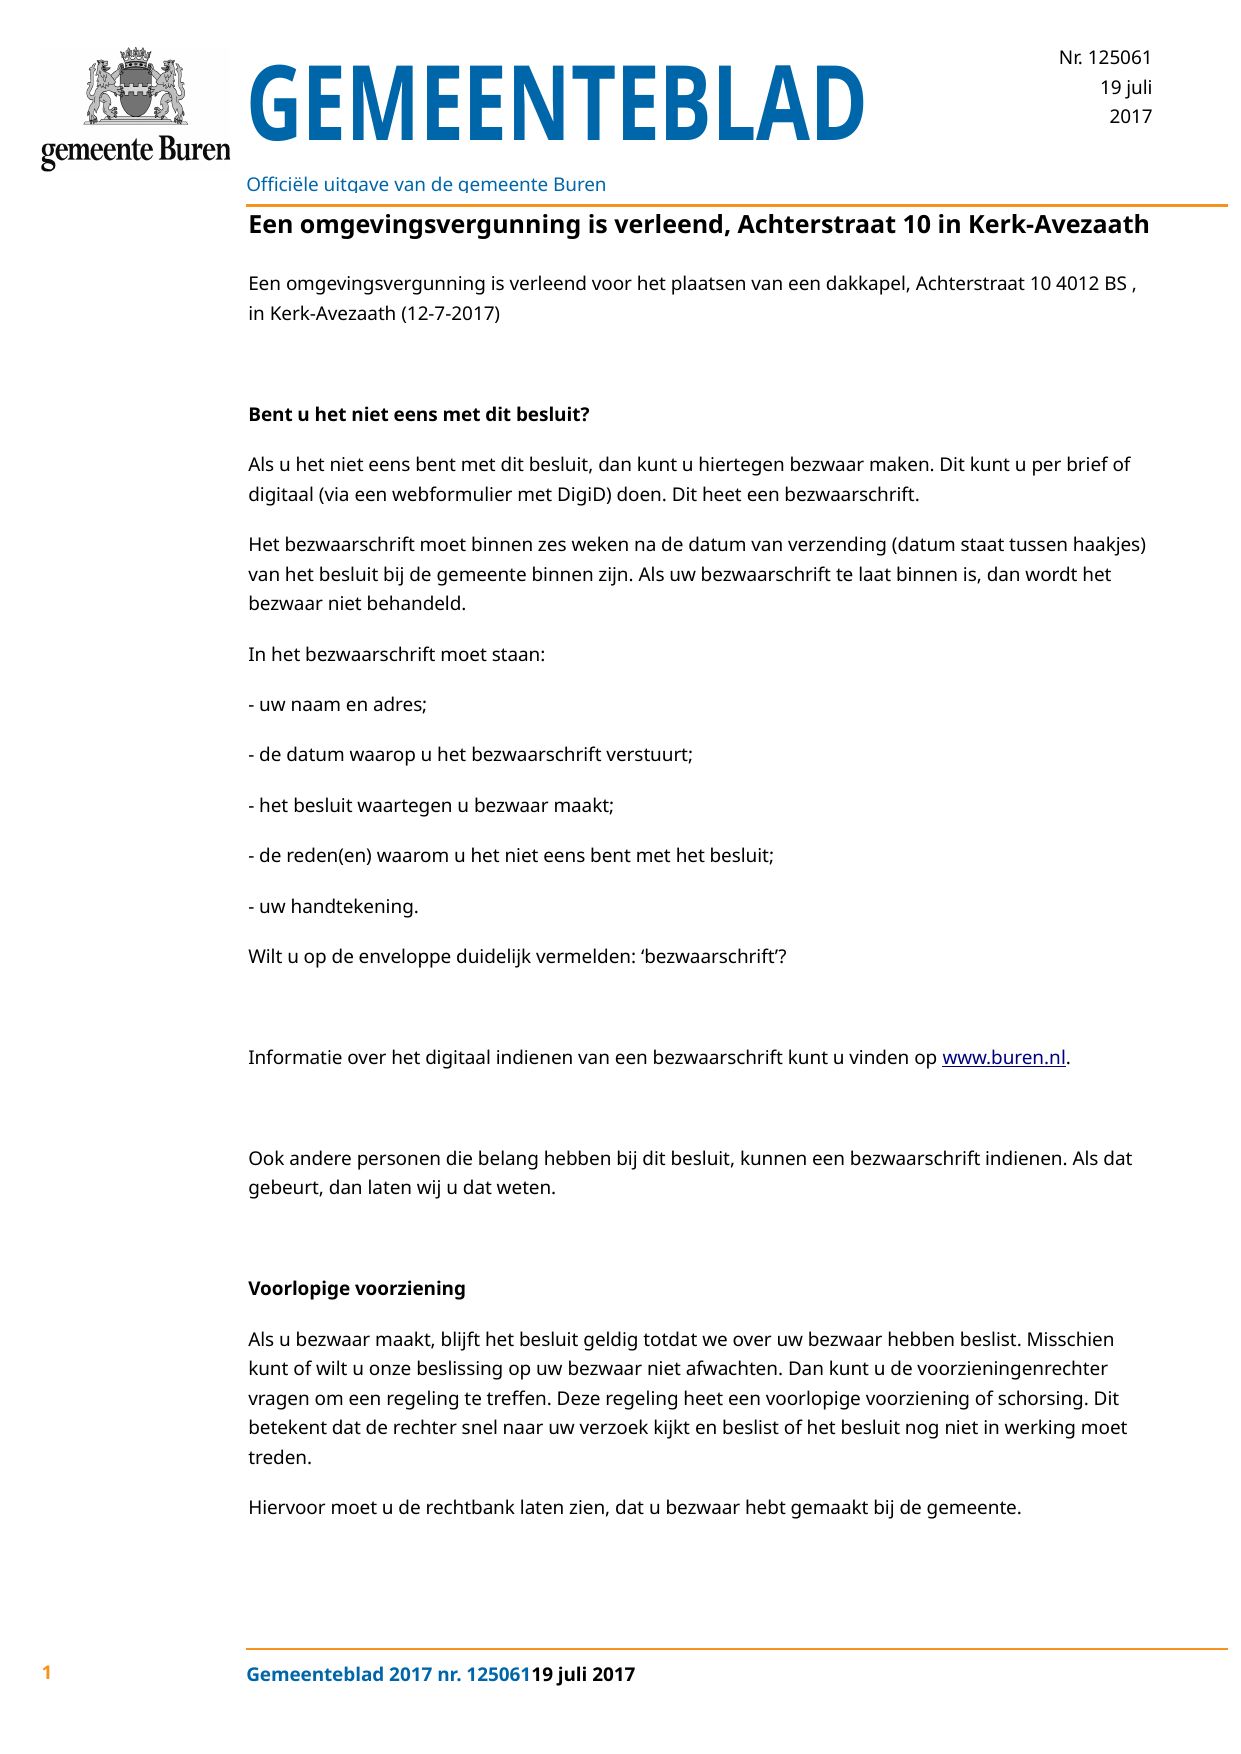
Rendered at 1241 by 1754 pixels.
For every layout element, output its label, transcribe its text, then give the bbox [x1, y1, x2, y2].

text Een omgevingsvergunning is verleend, Achterstraat 10 in Kerk-Avezaath [248, 207, 1152, 241]
text Voorlopige voorziening [248, 1275, 1152, 1301]
text Als u bezwaar maakt, blijft het besluit geldig totdat we over uw bezwaar hebben beslist. Misschien kunt of wilt u onze beslissing op uw bezwaar niet afwachten. Dan kunt u de voorzieningenrechter vragen om een regeling te treffen. Deze regeling heet een voorlopige voorziening of schorsing. Dit betekent dat de rechter snel naar uw verzoek kijkt en beslist of het besluit nog niet in werking moet treden. [248, 1326, 1152, 1470]
text - uw handtekening. [248, 893, 1152, 918]
text - de datum waarop u het bezwaarschrift verstuurt; [248, 742, 1152, 767]
picture [41, 47, 231, 172]
text Als u het niet eens bent met dit besluit, dan kunt u hiertegen bezwaar maken. Dit kunt u per brief of digitaal (via een webformulier met DigiD) doen. Dit heet een bezwaarschrift. [248, 451, 1152, 506]
text Informatie over het digitaal indienen van een bezwaarschrift kunt u vinden op www.buren.nl. [248, 1044, 1152, 1070]
text Een omgevingsvergunning is verleend voor het plaatsen van een dakkapel, Achterstraat 10 4012 BS , in Kerk-Avezaath (12-7-2017) [248, 270, 1152, 326]
text In het bezwaarschrift moet staan: [248, 641, 1152, 666]
text Bent u het niet eens met dit besluit? [248, 401, 1152, 426]
text - de reden(en) waarom u het niet eens bent met het besluit; [248, 842, 1152, 868]
text Hiervoor moet u de rechtbank laten zien, dat u bezwaar hebt gemaakt bij de gemeente. [248, 1494, 1152, 1520]
text Ook andere personen die belang hebben bij dit besluit, kunnen een bezwaarschrift indienen. Als dat gebeurt, dan laten wij u dat weten. [248, 1145, 1152, 1200]
text Het bezwaarschrift moet binnen zes weken na de datum van verzending (datum staat tussen haakjes) van het besluit bij de gemeente binnen zijn. Als uw bezwaarschrift te laat binnen is, dan wordt het bezwaar niet behandeld. [248, 531, 1152, 616]
text - het besluit waartegen u bezwaar maakt; [248, 792, 1152, 818]
text - uw naam en adres; [248, 691, 1152, 717]
text Wilt u op de enveloppe duidelijk vermelden: ‘bezwaarschrift’? [248, 943, 1152, 969]
